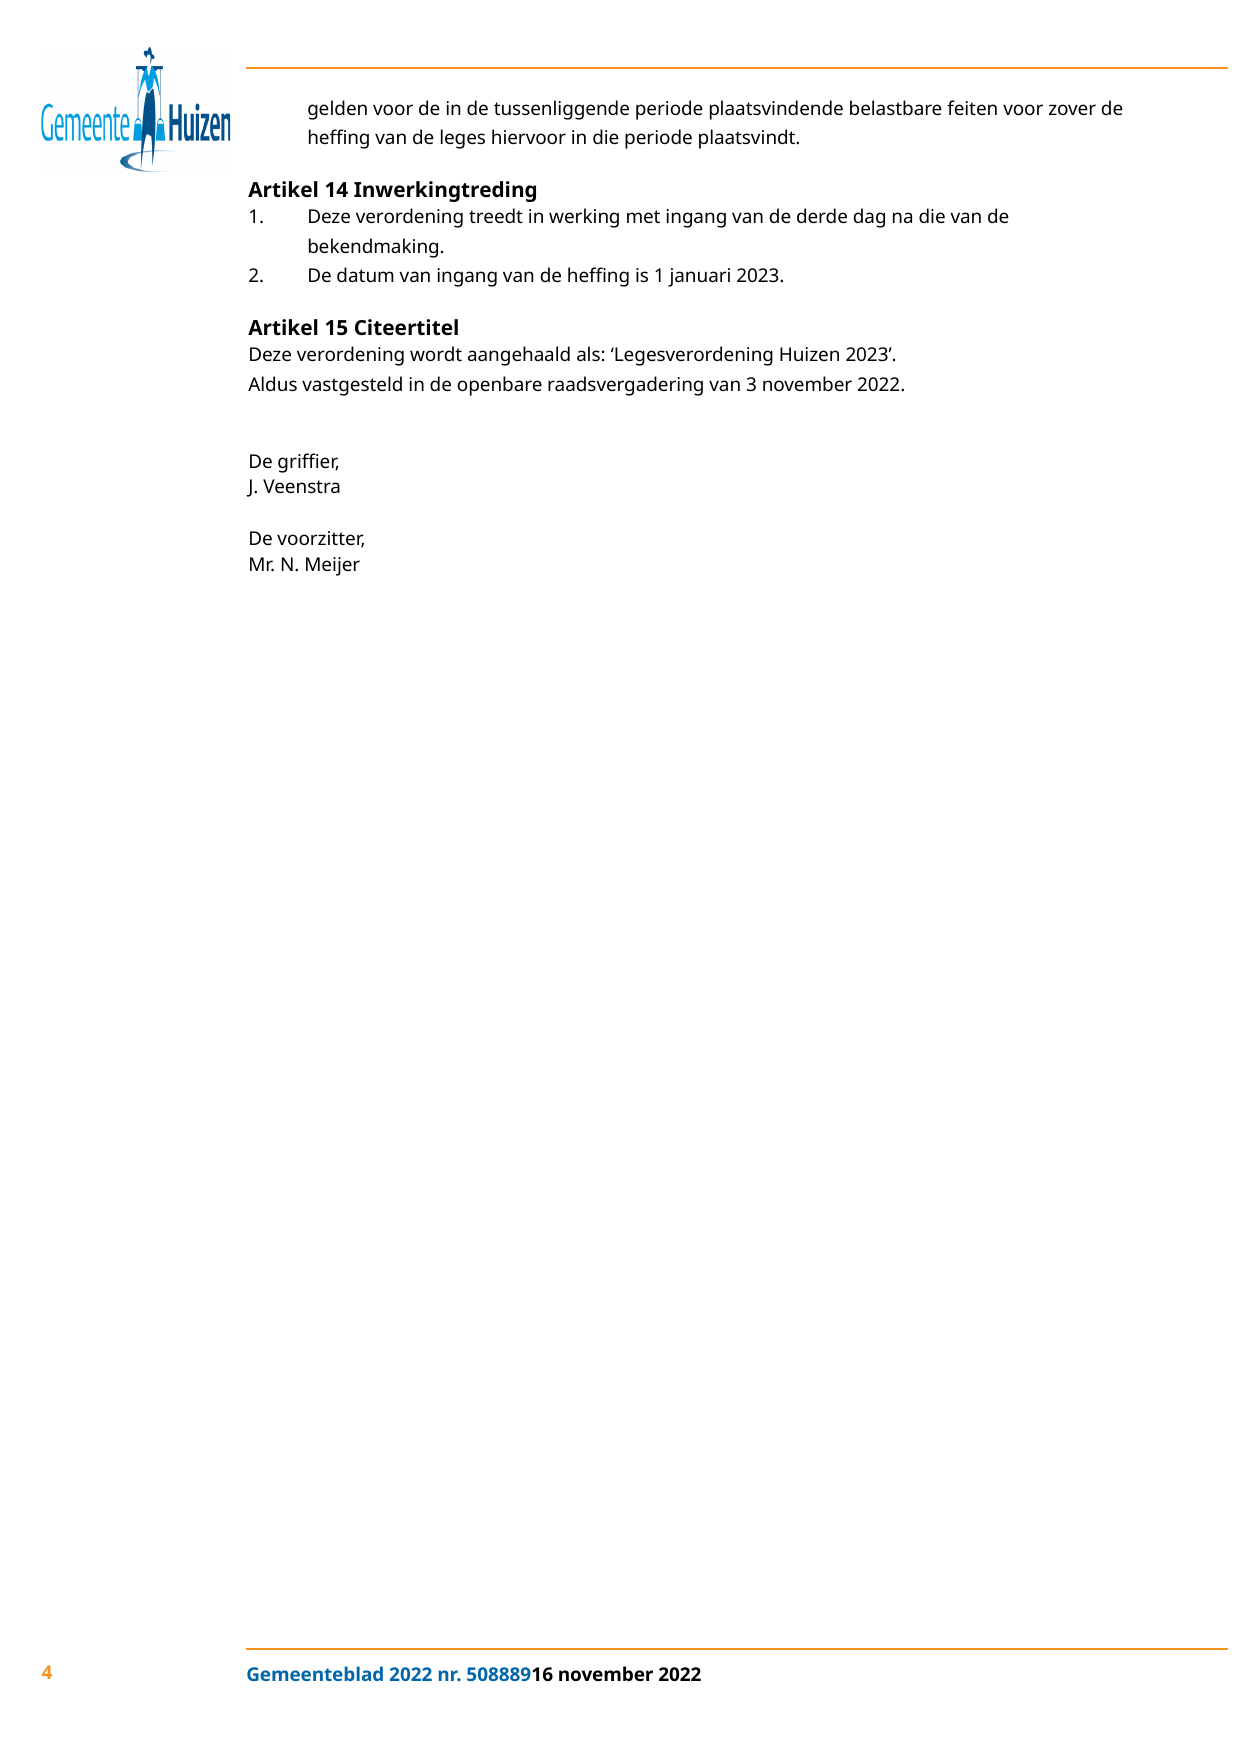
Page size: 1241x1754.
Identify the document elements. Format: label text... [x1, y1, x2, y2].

text Artikel 14 Inwerkingtreding [248, 175, 1152, 203]
list Deze verordening treedt in werking met ingang van de derde dag na die van de bekendmaking. [248, 203, 1152, 258]
picture [41, 47, 231, 172]
text J. Veenstra [248, 474, 1152, 499]
text Aldus vastgesteld in de openbare raadsvergadering van 3 november 2022. [248, 371, 1152, 397]
text De voorzitter, [248, 525, 1152, 551]
text Artikel 15 Citeertitel [248, 313, 1152, 341]
list gelden voor de in de tussenliggende periode plaatsvindende belastbare feiten voor zover de heffing van de leges hiervoor in die periode plaatsvindt. [248, 95, 1152, 150]
text Mr. N. Meijer [248, 551, 1152, 577]
text De griffier, [248, 448, 1152, 474]
text Deze verordening wordt aangehaald als: ‘Legesverordening Huizen 2023’. [248, 341, 1152, 367]
list De datum van ingang van de heffing is 1 januari 2023. [248, 262, 1152, 288]
